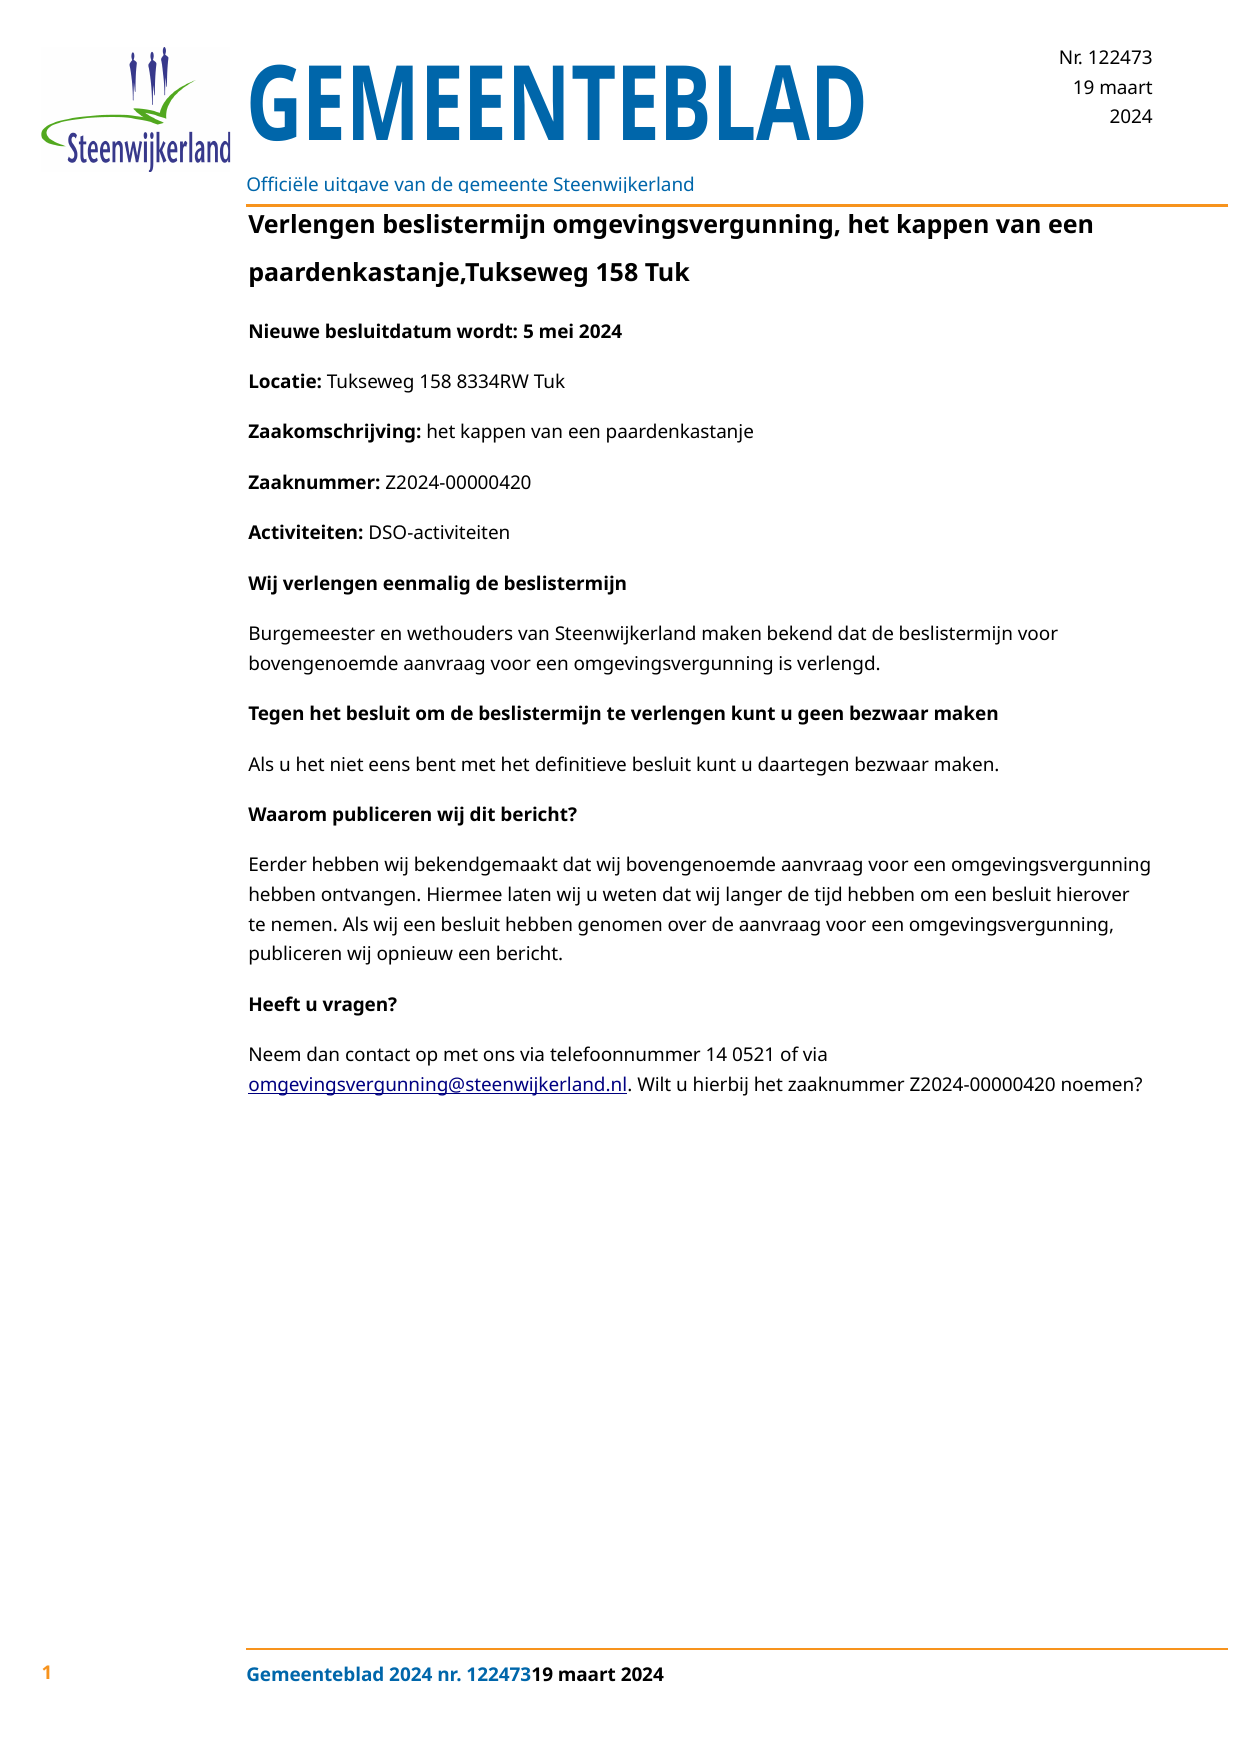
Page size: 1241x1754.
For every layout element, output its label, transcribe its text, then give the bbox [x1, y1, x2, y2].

text Wij verlengen eenmalig de beslistermijn [248, 570, 1152, 596]
text Zaakomschrijving: het kappen van een paardenkastanje [248, 419, 1152, 444]
text Eerder hebben wij bekendgemaakt dat wij bovengenoemde aanvraag voor een omgevingsvergunning hebben ontvangen. Hiermee laten wij u weten dat wij langer de tijd hebben om een besluit hierover te nemen. Als wij een besluit hebben genomen over de aanvraag voor een omgevingsvergunning, publiceren wij opnieuw een bericht. [248, 852, 1152, 966]
picture [41, 47, 231, 172]
text Heeft u vragen? [248, 991, 1152, 1017]
text Tegen het besluit om de beslistermijn te verlengen kunt u geen bezwaar maken [248, 700, 1152, 726]
text Locatie: Tukseweg 158 8334RW Tuk [248, 368, 1152, 394]
text Nieuwe besluitdatum wordt: 5 mei 2024 [248, 318, 1152, 344]
text Verlengen beslistermijn omgevingsvergunning, het kappen van een paardenkastanje,Tukseweg 158 Tuk [248, 207, 1152, 288]
text Zaaknummer: Z2024-00000420 [248, 469, 1152, 495]
text Neem dan contact op met ons via telefoonnummer 14 0521 of via omgevingsvergunning@steenwijkerland.nl. Wilt u hierbij het zaaknummer Z2024-00000420 noemen? [248, 1041, 1152, 1097]
text Activiteiten: DSO-activiteiten [248, 519, 1152, 545]
text Burgemeester en wethouders van Steenwijkerland maken bekend dat de beslistermijn voor bovengenoemde aanvraag voor een omgevingsvergunning is verlengd. [248, 620, 1152, 676]
text Waarom publiceren wij dit bericht? [248, 801, 1152, 827]
text Als u het niet eens bent met het definitieve besluit kunt u daartegen bezwaar maken. [248, 751, 1152, 777]
